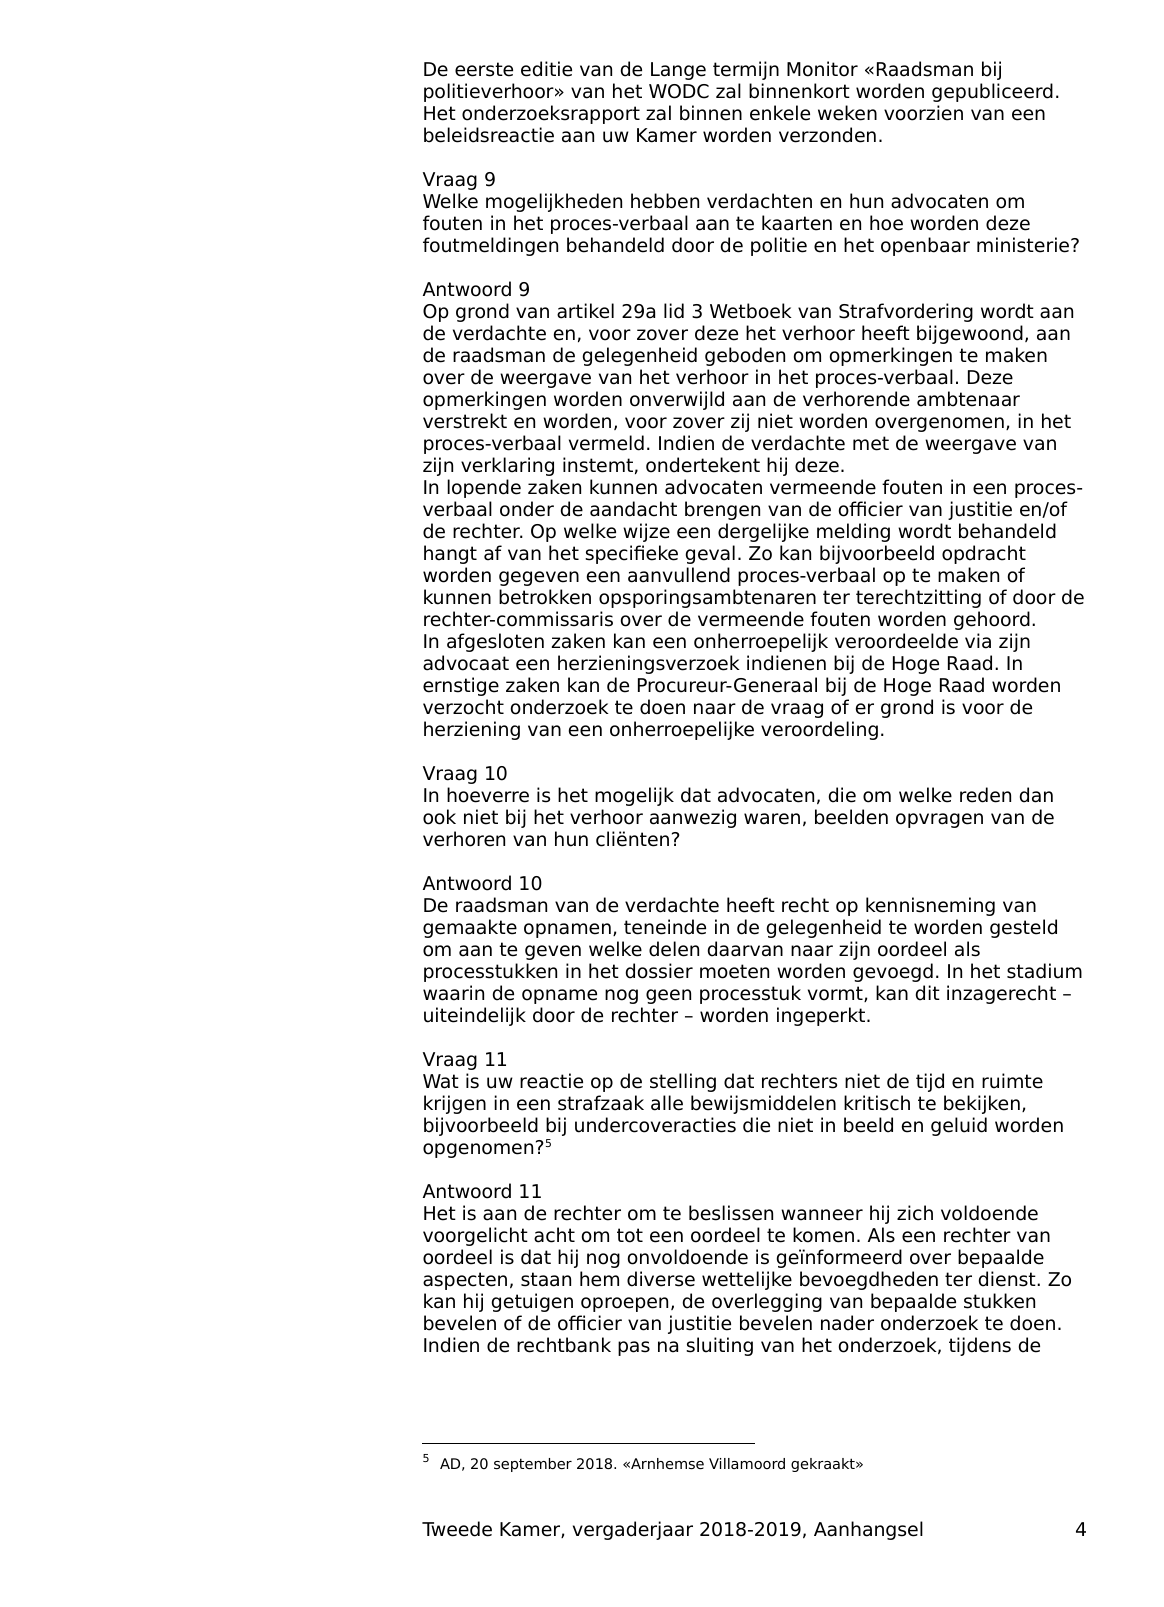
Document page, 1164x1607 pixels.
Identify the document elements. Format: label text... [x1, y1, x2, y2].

text De raadsman van de verdachte heeft recht op kennisneming van gemaakte opnamen, teneinde in de gelegenheid te worden gesteld om aan te geven welke delen daarvan naar zijn oordeel als processtukken in het dossier moeten worden gevoegd. In het stadium waarin de opname nog geen processtuk vormt, kan dit inzagerecht – uiteindelijk door de rechter – worden ingeperkt. [422, 895, 1087, 1027]
text Welke mogelijkheden hebben verdachten en hun advocaten om fouten in het proces-verbaal aan te kaarten en hoe worden deze foutmeldingen behandeld door de politie en het openbaar ministerie? [422, 191, 1087, 257]
text Op grond van artikel 29a lid 3 Wetboek van Strafvordering wordt aan de verdachte en, voor zover deze het verhoor heeft bijgewoond, aan de raadsman de gelegenheid geboden om opmerkingen te maken over de weergave van het verhoor in het proces-verbaal. Deze opmerkingen worden onverwijld aan de verhorende ambtenaar verstrekt en worden, voor zover zij niet worden overgenomen, in het proces-verbaal vermeld. Indien de verdachte met de weergave van zijn verklaring instemt, ondertekent hij deze. [422, 301, 1087, 477]
text Antwoord 11 [422, 1181, 1087, 1203]
text Vraag 11 [422, 1049, 1087, 1071]
text Vraag 9 [422, 169, 1087, 191]
text In afgesloten zaken kan een onherroepelijk veroordeelde via zijn advocaat een herzieningsverzoek indienen bij de Hoge Raad. In ernstige zaken kan de Procureur-Generaal bij de Hoge Raad worden verzocht onderzoek te doen naar de vraag of er grond is voor de herziening van een onherroepelijke veroordeling. [422, 631, 1087, 741]
text De eerste editie van de Lange termijn Monitor «Raadsman bij politieverhoor» van het WODC zal binnenkort worden gepubliceerd. Het onderzoeksrapport zal binnen enkele weken voorzien van een beleidsreactie aan uw Kamer worden verzonden. [422, 59, 1087, 147]
text Vraag 10 [422, 763, 1087, 785]
text Wat is uw reactie op de stelling dat rechters niet de tijd en ruimte krijgen in een strafzaak alle bewijsmiddelen kritisch te bekijken, bijvoorbeeld bij undercoveracties die niet in beeld en geluid worden opgenomen? [422, 1071, 1087, 1159]
text In hoeverre is het mogelijk dat advocaten, die om welke reden dan ook niet bij het verhoor aanwezig waren, beelden opvragen van de verhoren van hun cliënten? [422, 785, 1087, 851]
text In lopende zaken kunnen advocaten vermeende fouten in een proces-verbaal onder de aandacht brengen van de officier van justitie en/of de rechter. Op welke wijze een dergelijke melding wordt behandeld hangt af van het specifieke geval. Zo kan bijvoorbeeld opdracht worden gegeven een aanvullend proces-verbaal op te maken of kunnen betrokken opsporingsambtenaren ter terechtzitting of door de rechter-commissaris over de vermeende fouten worden gehoord. [422, 477, 1087, 631]
text Het is aan de rechter om te beslissen wanneer hij zich voldoende voorgelicht acht om tot een oordeel te komen. Als een rechter van oordeel is dat hij nog onvoldoende is geïnformeerd over bepaalde aspecten, staan hem diverse wettelijke bevoegdheden ter dienst. Zo kan hij getuigen oproepen, de overlegging van bepaalde stukken bevelen of de officier van justitie bevelen nader onderzoek te doen. Indien de rechtbank pas na sluiting van het onderzoek, tijdens de [422, 1203, 1087, 1357]
text AD, 20 september 2018. «Arnhemse Villamoord gekraakt» [422, 1452, 1087, 1474]
text Antwoord 10 [422, 873, 1087, 895]
text Antwoord 9 [422, 279, 1087, 301]
